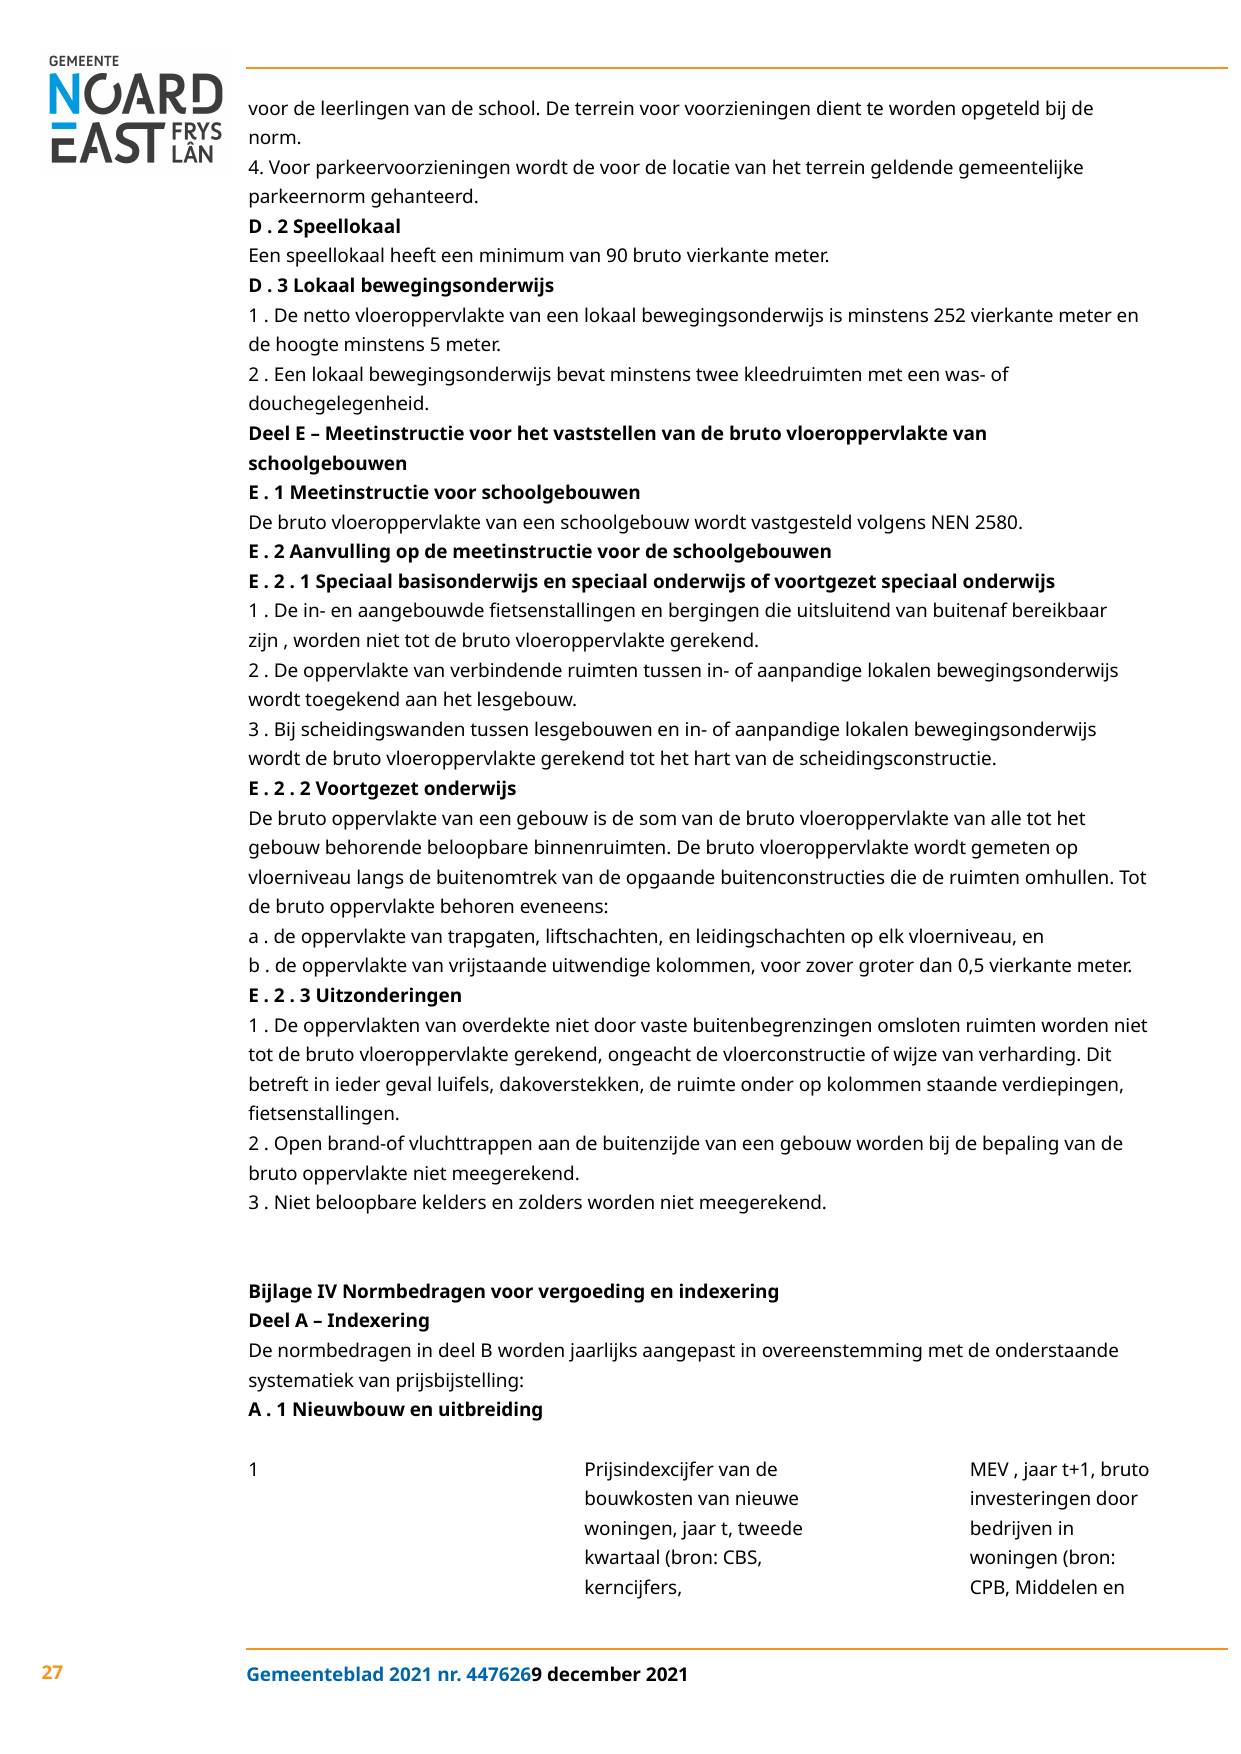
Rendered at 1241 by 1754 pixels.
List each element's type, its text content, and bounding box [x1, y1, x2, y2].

text E . 2 . 2 Voortgezet onderwijs [248, 775, 1152, 801]
text 3 . Bij scheidingswanden tussen lesgebouwen en in- of aanpandige lokalen bewegingsonderwijs wordt de bruto vloeroppervlakte gerekend tot het hart van de scheidingsconstructie. [248, 716, 1152, 771]
text 1 . De in- en aangebouwde fietsenstallingen en bergingen die uitsluitend van buitenaf bereikbaar zijn , worden niet tot de bruto vloeroppervlakte gerekend. [248, 598, 1152, 653]
table_header [423, 1456, 584, 1600]
table_header [808, 1456, 969, 1600]
text E . 2 Aanvulling op de meetinstructie voor de schoolgebouwen [248, 538, 1152, 564]
text 2 . Een lokaal bewegingsonderwijs bevat minstens twee kleedruimten met een was- of douchegelegenheid. [248, 361, 1152, 416]
text A . 1 Nieuwbouw en uitbreiding [248, 1396, 1152, 1422]
text 1 . De netto vloeroppervlakte van een lokaal bewegingsonderwijs is minstens 252 vierkante meter en de hoogte minstens 5 meter. [248, 302, 1152, 357]
text Deel E – Meetinstructie voor het vaststellen van de bruto vloeroppervlakte van schoolgebouwen [248, 420, 1152, 476]
text E . 1 Meetinstructie voor schoolgebouwen [248, 479, 1152, 505]
text De normbedragen in deel B worden jaarlijks aangepast in overeenstemming met de onderstaande systematiek van prijsbijstelling: [248, 1337, 1152, 1393]
text 1 . De oppervlakten van overdekte niet door vaste buitenbegrenzingen omsloten ruimten worden niet tot de bruto vloeroppervlakte gerekend, ongeacht de vloerconstructie of wijze van verharding. Dit betreft in ieder geval luifels, dakoverstekken, de ruimte onder op kolommen staande verdiepingen, fietsenstallingen. [248, 1012, 1152, 1126]
text E . 2 . 3 Uitzonderingen [248, 982, 1152, 1008]
text Bijlage IV Normbedragen voor vergoeding en indexering [248, 1278, 1152, 1304]
picture [41, 47, 231, 172]
table_header Prijsindexcijfer van de bouwkosten van nieuwe woningen, jaar t, tweede kwartaal (bron: CBS, kerncijfers, [584, 1456, 808, 1600]
text De bruto oppervlakte van een gebouw is de som van de bruto vloeroppervlakte van alle tot het gebouw behorende beloopbare binnenruimten. De bruto vloeroppervlakte wordt gemeten op vloerniveau langs de buitenomtrek van de opgaande buitenconstructies die de ruimten omhullen. Tot de bruto oppervlakte behoren eveneens: [248, 805, 1152, 919]
text a . de oppervlakte van trapgaten, liftschachten, en leidingschachten op elk vloerniveau, en [248, 923, 1152, 949]
text voor de leerlingen van de school. De terrein voor voorzieningen dient te worden opgeteld bij de norm. [248, 95, 1152, 150]
text b . de oppervlakte van vrijstaande uitwendige kolommen, voor zover groter dan 0,5 vierkante meter. [248, 953, 1152, 978]
text 4. Voor parkeervoorzieningen wordt de voor de locatie van het terrein geldende gemeentelijke parkeernorm gehanteerd. [248, 154, 1152, 209]
text De bruto vloeroppervlakte van een schoolgebouw wordt vastgesteld volgens NEN 2580. [248, 509, 1152, 535]
text D . 3 Lokaal bewegingsonderwijs [248, 272, 1152, 298]
table_header 1 [248, 1456, 423, 1600]
text Een speellokaal heeft een minimum van 90 bruto vierkante meter. [248, 243, 1152, 268]
text 2 . De oppervlakte van verbindende ruimten tussen in- of aanpandige lokalen bewegingsonderwijs wordt toegekend aan het lesgebouw. [248, 657, 1152, 712]
text D . 2 Speellokaal [248, 213, 1152, 239]
text 3 . Niet beloopbare kelders en zolders worden niet meegerekend. [248, 1189, 1152, 1215]
text Deel A – Indexering [248, 1308, 1152, 1333]
table_header MEV , jaar t+1, bruto investeringen door bedrijven in woningen (bron: CPB, Middelen en [970, 1456, 1152, 1600]
text 2 . Open brand-of vluchttrappen aan de buitenzijde van een gebouw worden bij de bepaling van de bruto oppervlakte niet meegerekend. [248, 1130, 1152, 1186]
text E . 2 . 1 Speciaal basisonderwijs en speciaal onderwijs of voortgezet speciaal onderwijs [248, 568, 1152, 594]
